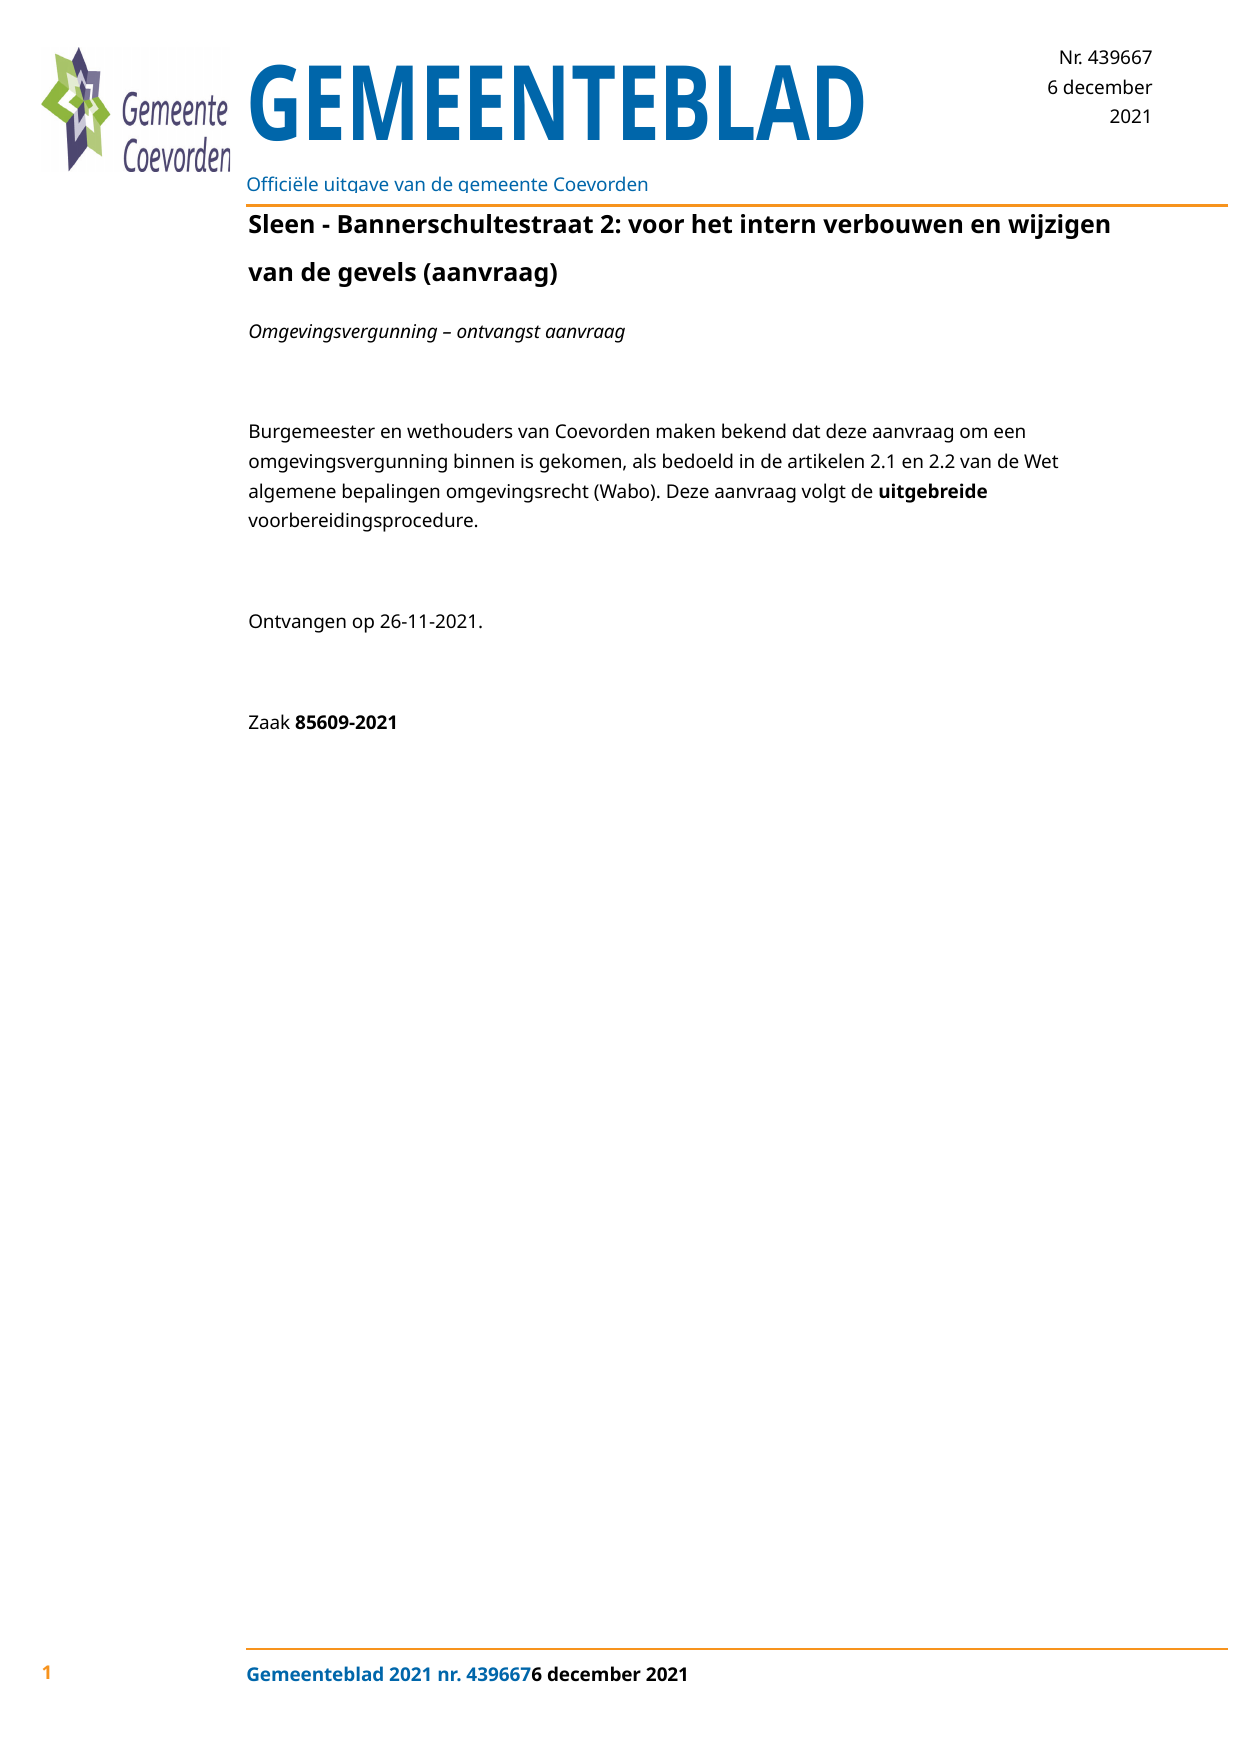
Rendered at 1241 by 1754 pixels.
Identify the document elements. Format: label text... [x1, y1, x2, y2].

text Burgemeester en wethouders van Coevorden maken bekend dat deze aanvraag om een omgevingsvergunning binnen is gekomen, als bedoeld in de artikelen 2.1 en 2.2 van de Wet algemene bepalingen omgevingsrecht (Wabo). Deze aanvraag volgt de uitgebreide voorbereidingsprocedure. [248, 419, 1152, 533]
text Sleen - Bannerschultestraat 2: voor het intern verbouwen en wijzigen van de gevels (aanvraag) [248, 207, 1152, 288]
text Ontvangen op 26-11-2021. [248, 608, 1152, 634]
picture [41, 47, 231, 172]
text Zaak 85609-2021 [248, 709, 1152, 735]
text Omgevingsvergunning – ontvangst aanvraag [248, 318, 1152, 344]
